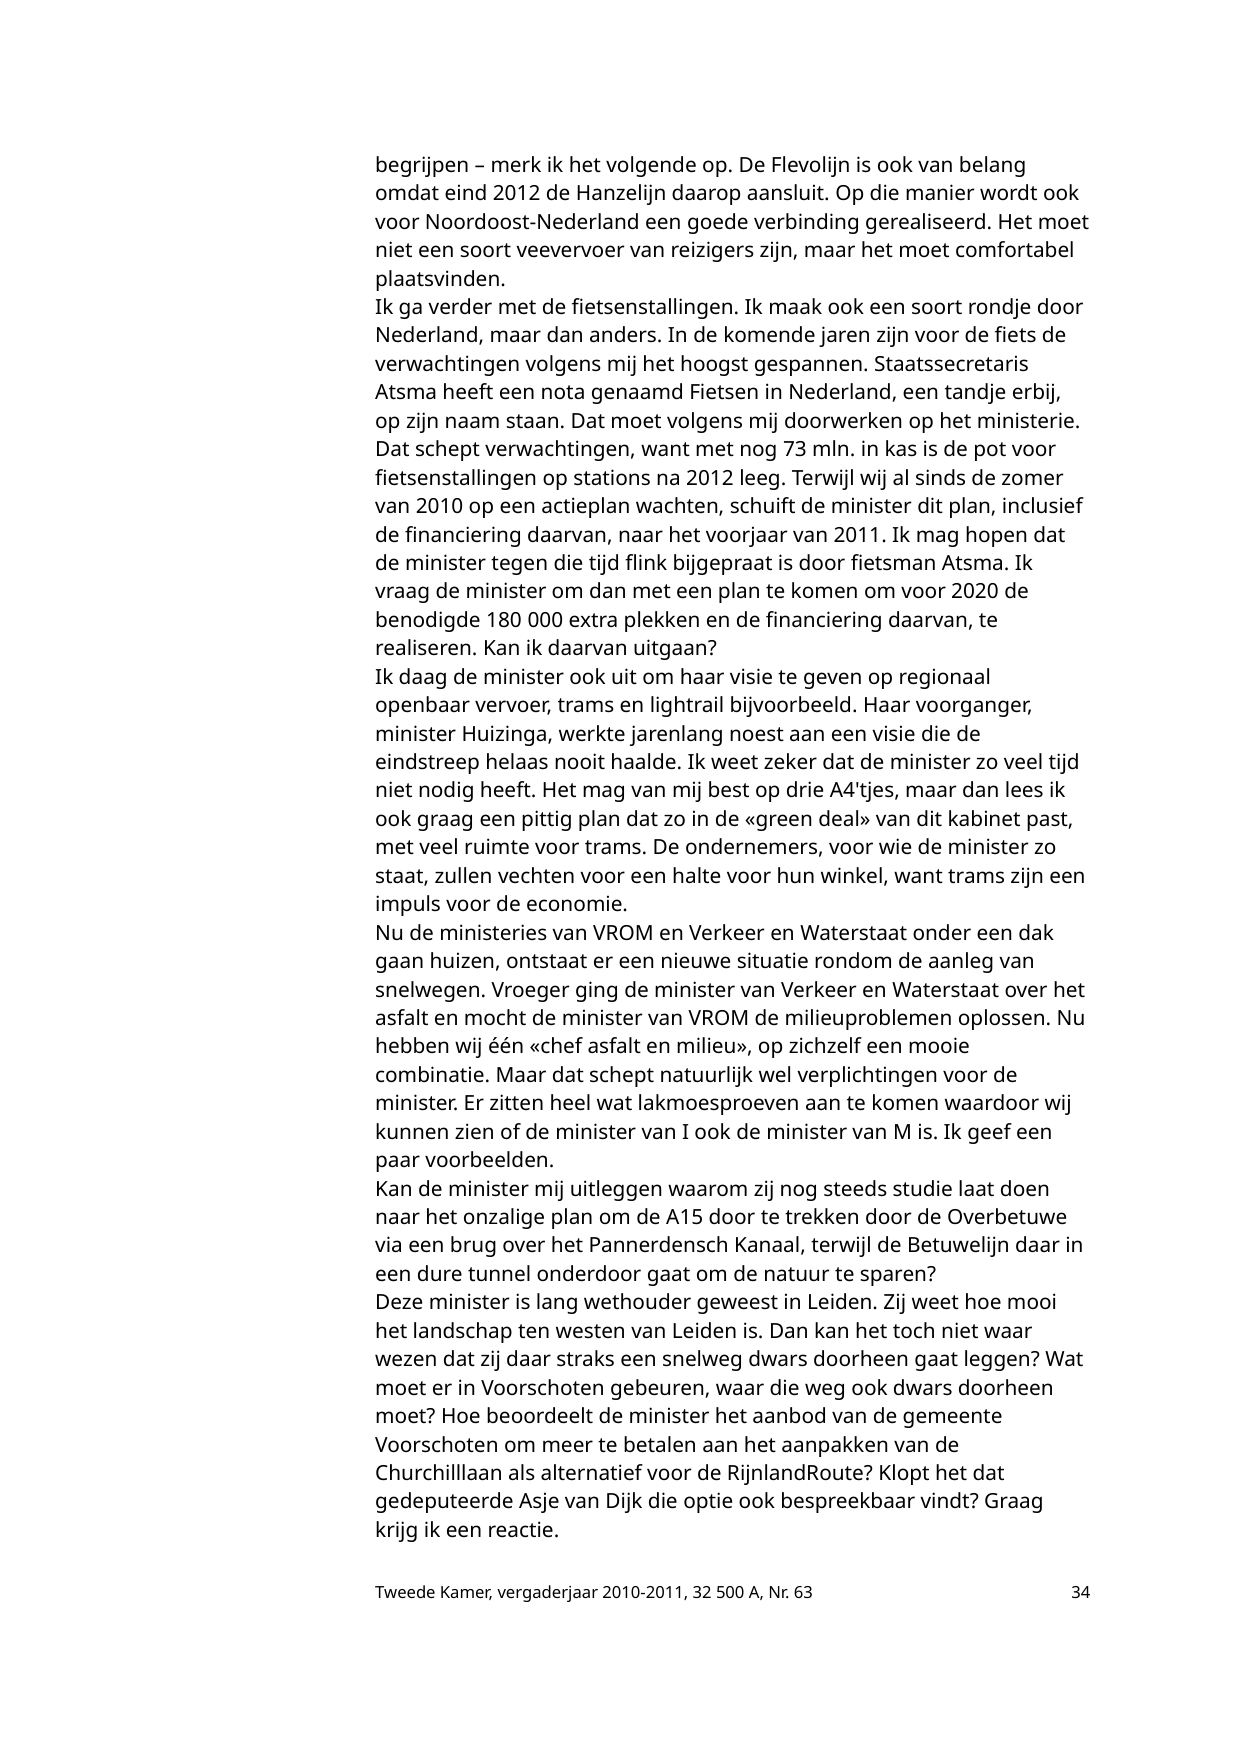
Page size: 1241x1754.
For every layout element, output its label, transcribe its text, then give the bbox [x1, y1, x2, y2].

text Ik ga verder met de fietsenstallingen. Ik maak ook een soort rondje door Nederland, maar dan anders. In de komende jaren zijn voor de fiets de verwachtingen volgens mij het hoogst gespannen. Staatssecretaris Atsma heeft een nota genaamd Fietsen in Nederland, een tandje erbij, op zijn naam staan. Dat moet volgens mij doorwerken op het ministerie. Dat schept verwachtingen, want met nog 73 mln. in kas is de pot voor fietsenstallingen op stations na 2012 leeg. Terwijl wij al sinds de zomer van 2010 op een actieplan wachten, schuift de minister dit plan, inclusief de financiering daarvan, naar het voorjaar van 2011. Ik mag hopen dat de minister tegen die tijd flink bijgepraat is door fietsman Atsma. Ik vraag de minister om dan met een plan te komen om voor 2020 de benodigde 180 000 extra plekken en de financiering daarvan, te realiseren. Kan ik daarvan uitgaan? [375, 292, 1090, 662]
text Ik daag de minister ook uit om haar visie te geven op regionaal openbaar vervoer, trams en lightrail bijvoorbeeld. Haar voorganger, minister Huizinga, werkte jarenlang noest aan een visie die de eindstreep helaas nooit haalde. Ik weet zeker dat de minister zo veel tijd niet nodig heeft. Het mag van mij best op drie A4'tjes, maar dan lees ik ook graag een pittig plan dat zo in de «green deal» van dit kabinet past, met veel ruimte voor trams. De ondernemers, voor wie de minister zo staat, zullen vechten voor een halte voor hun winkel, want trams zijn een impuls voor de economie. [375, 662, 1090, 918]
text begrijpen – merk ik het volgende op. De Flevolijn is ook van belang omdat eind 2012 de Hanzelijn daarop aansluit. Op die manier wordt ook voor Noordoost-Nederland een goede verbinding gerealiseerd. Het moet niet een soort veevervoer van reizigers zijn, maar het moet comfortabel plaatsvinden. [375, 150, 1090, 292]
text Nu de ministeries van VROM en Verkeer en Waterstaat onder een dak gaan huizen, ontstaat er een nieuwe situatie rondom de aanleg van snelwegen. Vroeger ging de minister van Verkeer en Waterstaat over het asfalt en mocht de minister van VROM de milieuproblemen oplossen. Nu hebben wij één «chef asfalt en milieu», op zichzelf een mooie combinatie. Maar dat schept natuurlijk wel verplichtingen voor de minister. Er zitten heel wat lakmoesproeven aan te komen waardoor wij kunnen zien of de minister van I ook de minister van M is. Ik geef een paar voorbeelden. [375, 918, 1090, 1174]
text Deze minister is lang wethouder geweest in Leiden. Zij weet hoe mooi het landschap ten westen van Leiden is. Dan kan het toch niet waar wezen dat zij daar straks een snelweg dwars doorheen gaat leggen? Wat moet er in Voorschoten gebeuren, waar die weg ook dwars doorheen moet? Hoe beoordeelt de minister het aanbod van de gemeente Voorschoten om meer te betalen aan het aanpakken van de Churchilllaan als alternatief voor de RijnlandRoute? Klopt het dat gedeputeerde Asje van Dijk die optie ook bespreekbaar vindt? Graag krijg ik een reactie. [375, 1287, 1090, 1543]
text Kan de minister mij uitleggen waarom zij nog steeds studie laat doen naar het onzalige plan om de A15 door te trekken door de Overbetuwe via een brug over het Pannerdensch Kanaal, terwijl de Betuwelijn daar in een dure tunnel onderdoor gaat om de natuur te sparen? [375, 1174, 1090, 1287]
